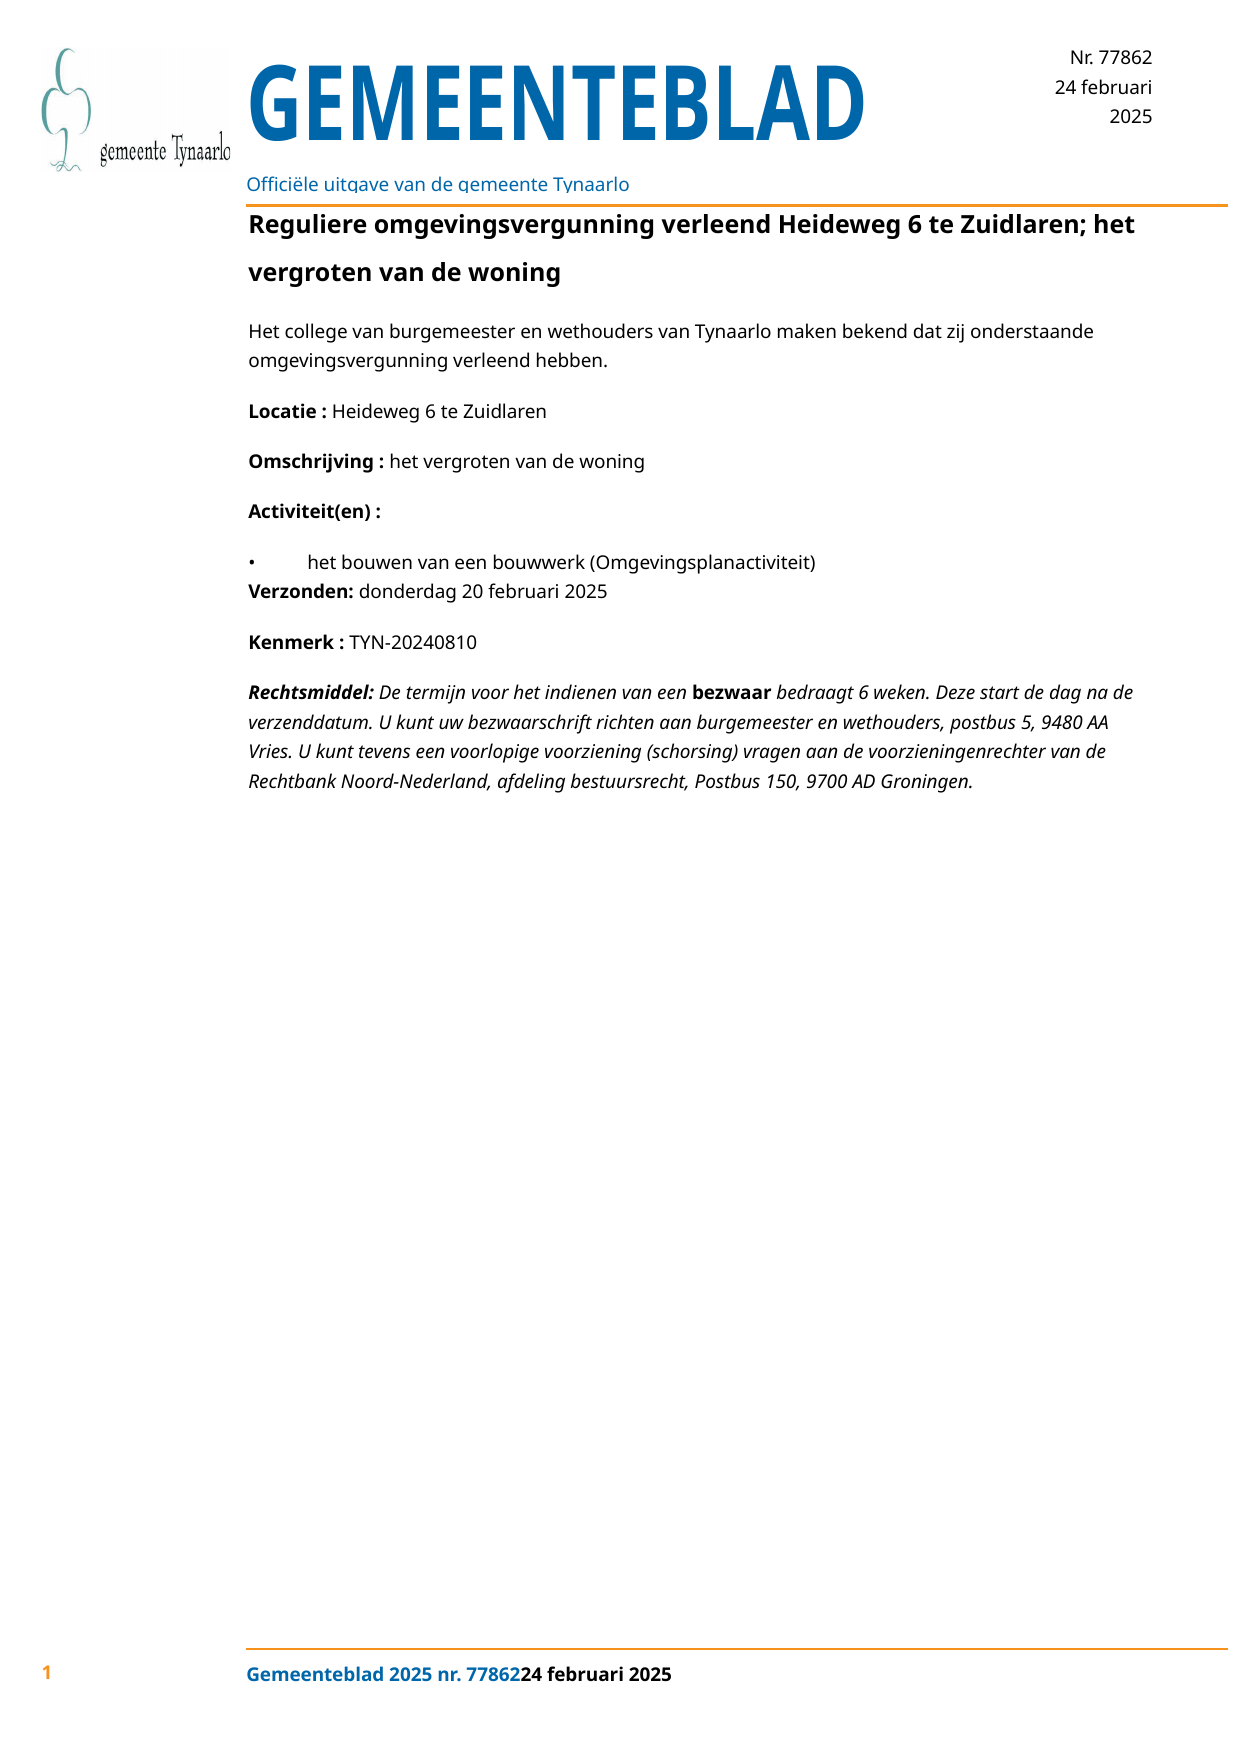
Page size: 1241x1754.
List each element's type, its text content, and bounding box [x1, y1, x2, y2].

text Omschrijving : het vergroten van de woning [248, 448, 1152, 474]
text Verzonden: donderdag 20 februari 2025 [248, 579, 1152, 604]
text Het college van burgemeester en wethouders van Tynaarlo maken bekend dat zij onderstaande omgevingsvergunning verleend hebben. [248, 318, 1152, 373]
text Activiteit(en) : [248, 499, 1152, 524]
list het bouwen van een bouwwerk (Omgevingsplanactiviteit) [248, 549, 1152, 575]
text Reguliere omgevingsvergunning verleend Heideweg 6 te Zuidlaren; het vergroten van de woning [248, 207, 1152, 288]
picture [41, 47, 231, 172]
text Locatie : Heideweg 6 te Zuidlaren [248, 398, 1152, 424]
text Rechtsmiddel: De termijn voor het indienen van een bezwaar bedraagt 6 weken. Deze start de dag na de verzenddatum. U kunt uw bezwaarschrift richten aan burgemeester en wethouders, postbus 5, 9480 AA Vries. U kunt tevens een voorlopige voorziening (schorsing) vragen aan de voorzieningenrechter van de Rechtbank Noord-Nederland, afdeling bestuursrecht, Postbus 150, 9700 AD Groningen. [248, 679, 1152, 794]
text Kenmerk : TYN-20240810 [248, 629, 1152, 655]
